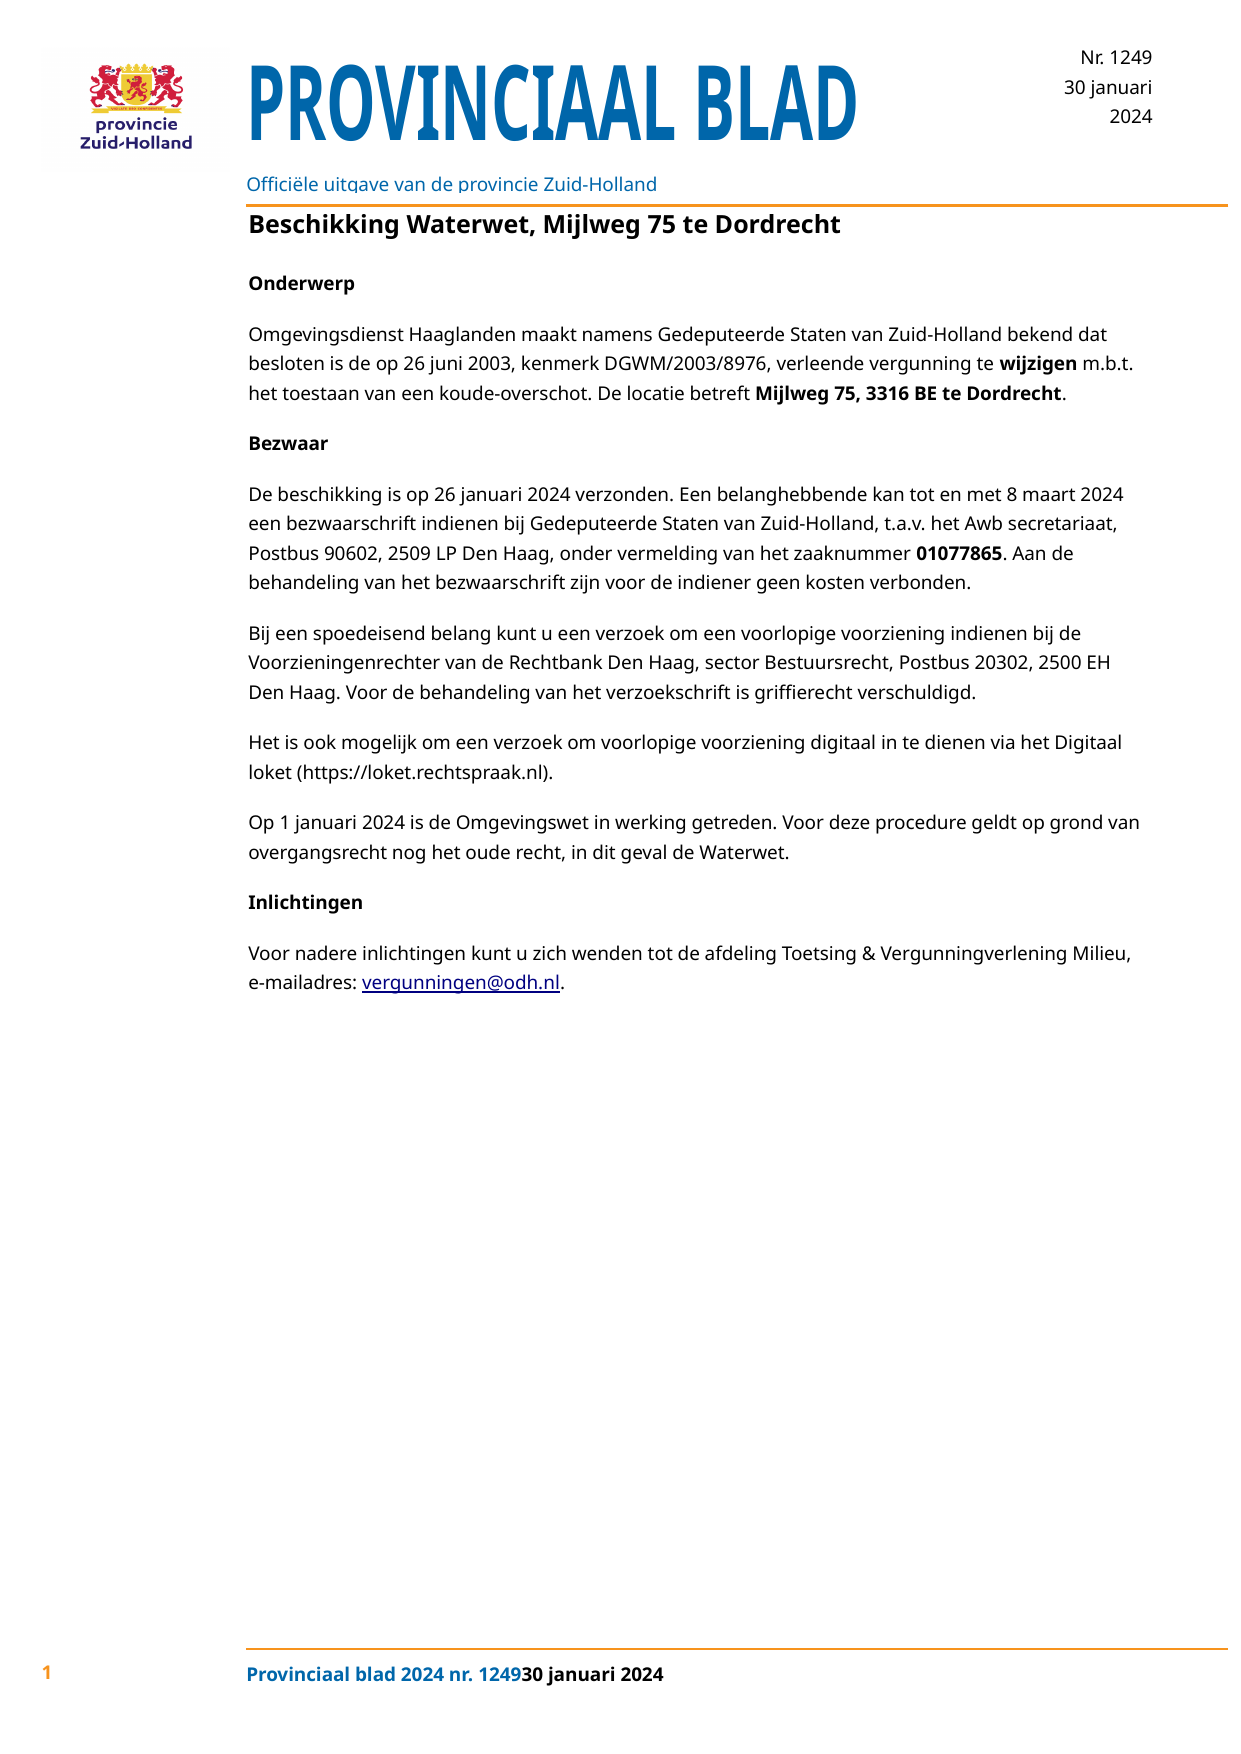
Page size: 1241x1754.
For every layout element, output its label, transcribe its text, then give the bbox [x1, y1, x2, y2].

picture [41, 47, 231, 172]
text Omgevingsdienst Haaglanden maakt namens Gedeputeerde Staten van Zuid-Holland bekend dat besloten is de op 26 juni 2003, kenmerk DGWM/2003/8976, verleende vergunning te wijzigen m.b.t. het toestaan van een koude-overschot. De locatie betreft Mijlweg 75, 3316 BE te Dordrecht. [248, 321, 1152, 406]
text Op 1 januari 2024 is de Omgevingswet in werking getreden. Voor deze procedure geldt op grond van overgangsrecht nog het oude recht, in dit geval de Waterwet. [248, 809, 1152, 865]
text De beschikking is op 26 januari 2024 verzonden. Een belanghebbende kan tot en met 8 maart 2024 een bezwaarschrift indienen bij Gedeputeerde Staten van Zuid-Holland, t.a.v. het Awb secretariaat, Postbus 90602, 2509 LP Den Haag, onder vermelding van het zaaknummer 01077865. Aan de behandeling van het bezwaarschrift zijn voor de indiener geen kosten verbonden. [248, 481, 1152, 595]
text Onderwerp [248, 270, 1152, 296]
text Het is ook mogelijk om een verzoek om voorlopige voorziening digitaal in te dienen via het Digitaal loket (https://loket.rechtspraak.nl). [248, 729, 1152, 785]
text Bij een spoedeisend belang kunt u een verzoek om een voorlopige voorziening indienen bij de Voorzieningenrechter van de Rechtbank Den Haag, sector Bestuursrecht, Postbus 20302, 2500 EH Den Haag. Voor de behandeling van het verzoekschrift is griffierecht verschuldigd. [248, 620, 1152, 705]
text Beschikking Waterwet, Mijlweg 75 te Dordrecht [248, 207, 1152, 241]
text Voor nadere inlichtingen kunt u zich wenden tot de afdeling Toetsing & Vergunningverlening Milieu, e-mailadres: vergunningen@odh.nl. [248, 940, 1152, 995]
text Inlichtingen [248, 889, 1152, 915]
text Bezwaar [248, 430, 1152, 456]
